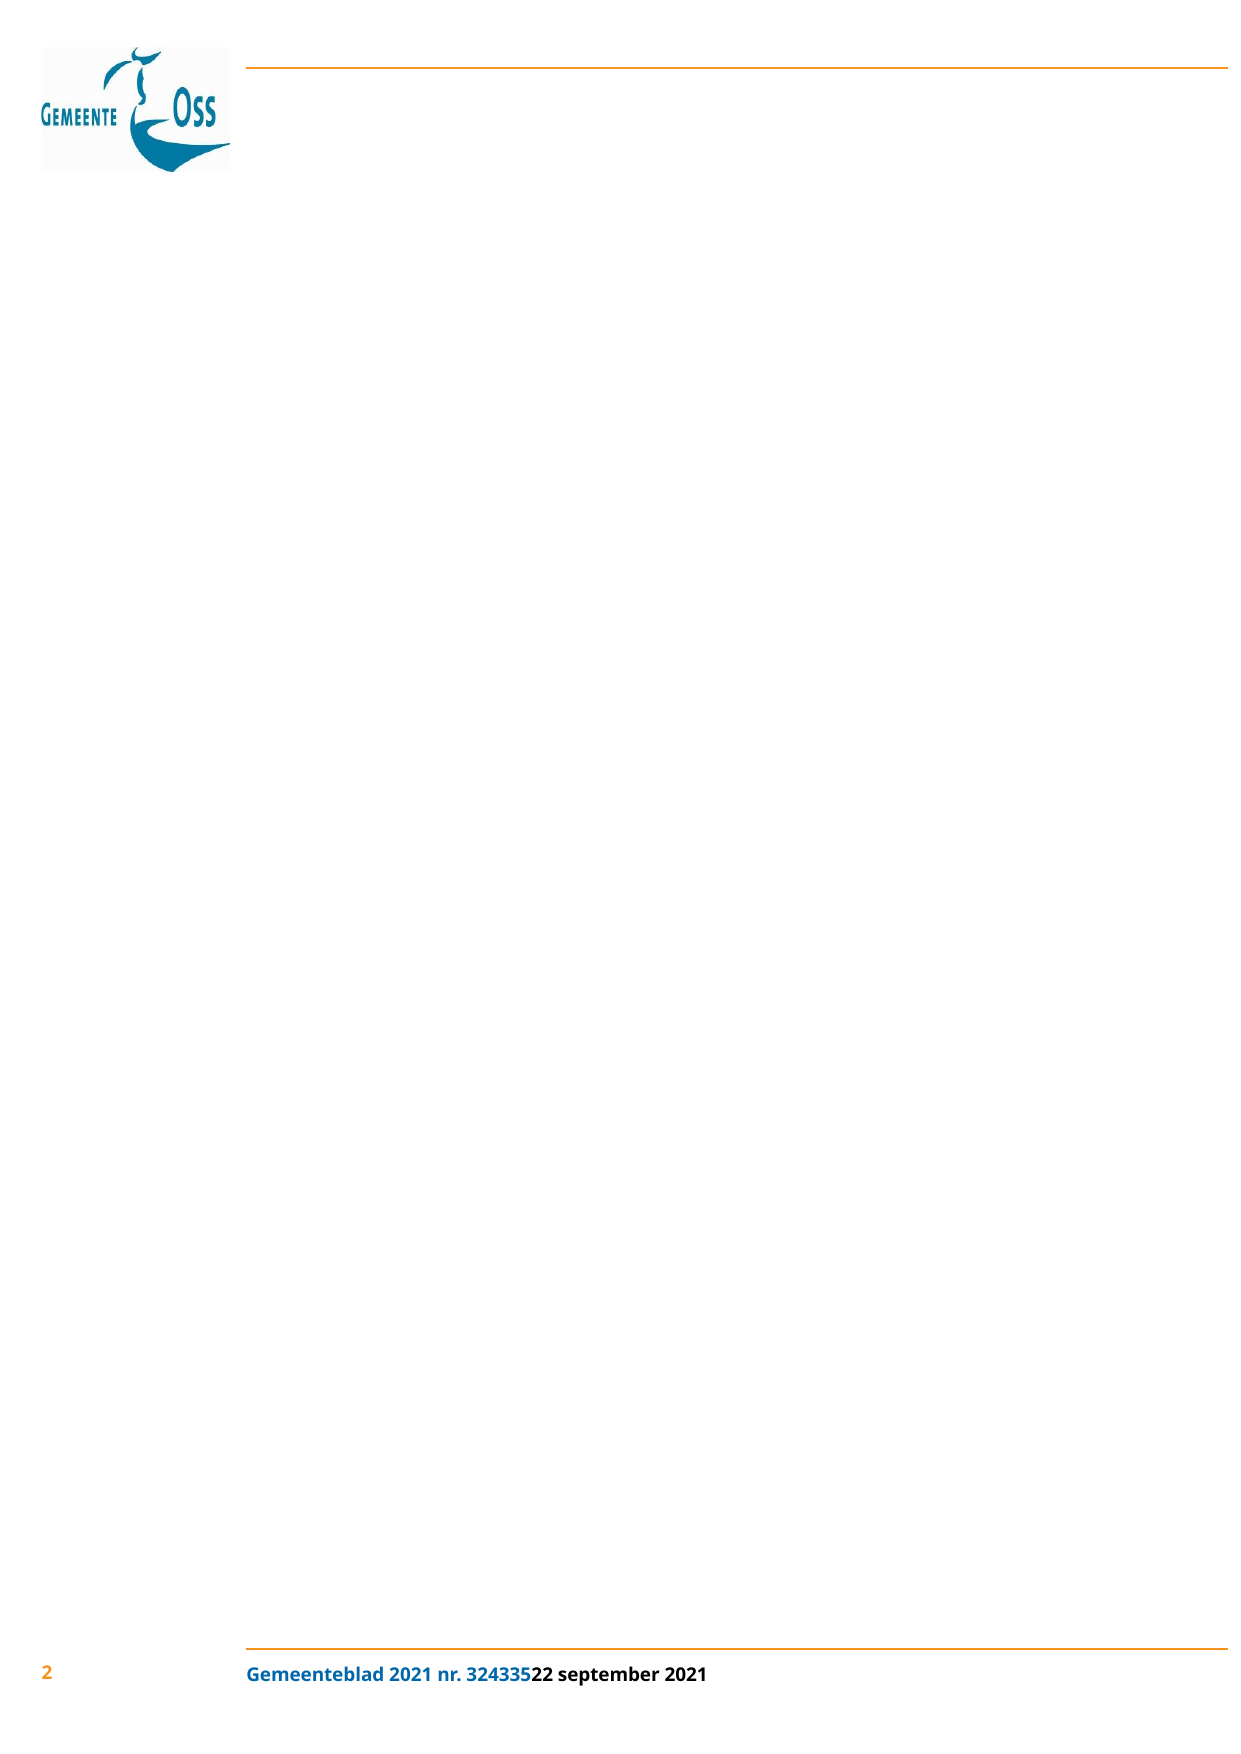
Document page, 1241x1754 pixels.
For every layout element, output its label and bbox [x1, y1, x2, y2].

picture [41, 47, 231, 172]
